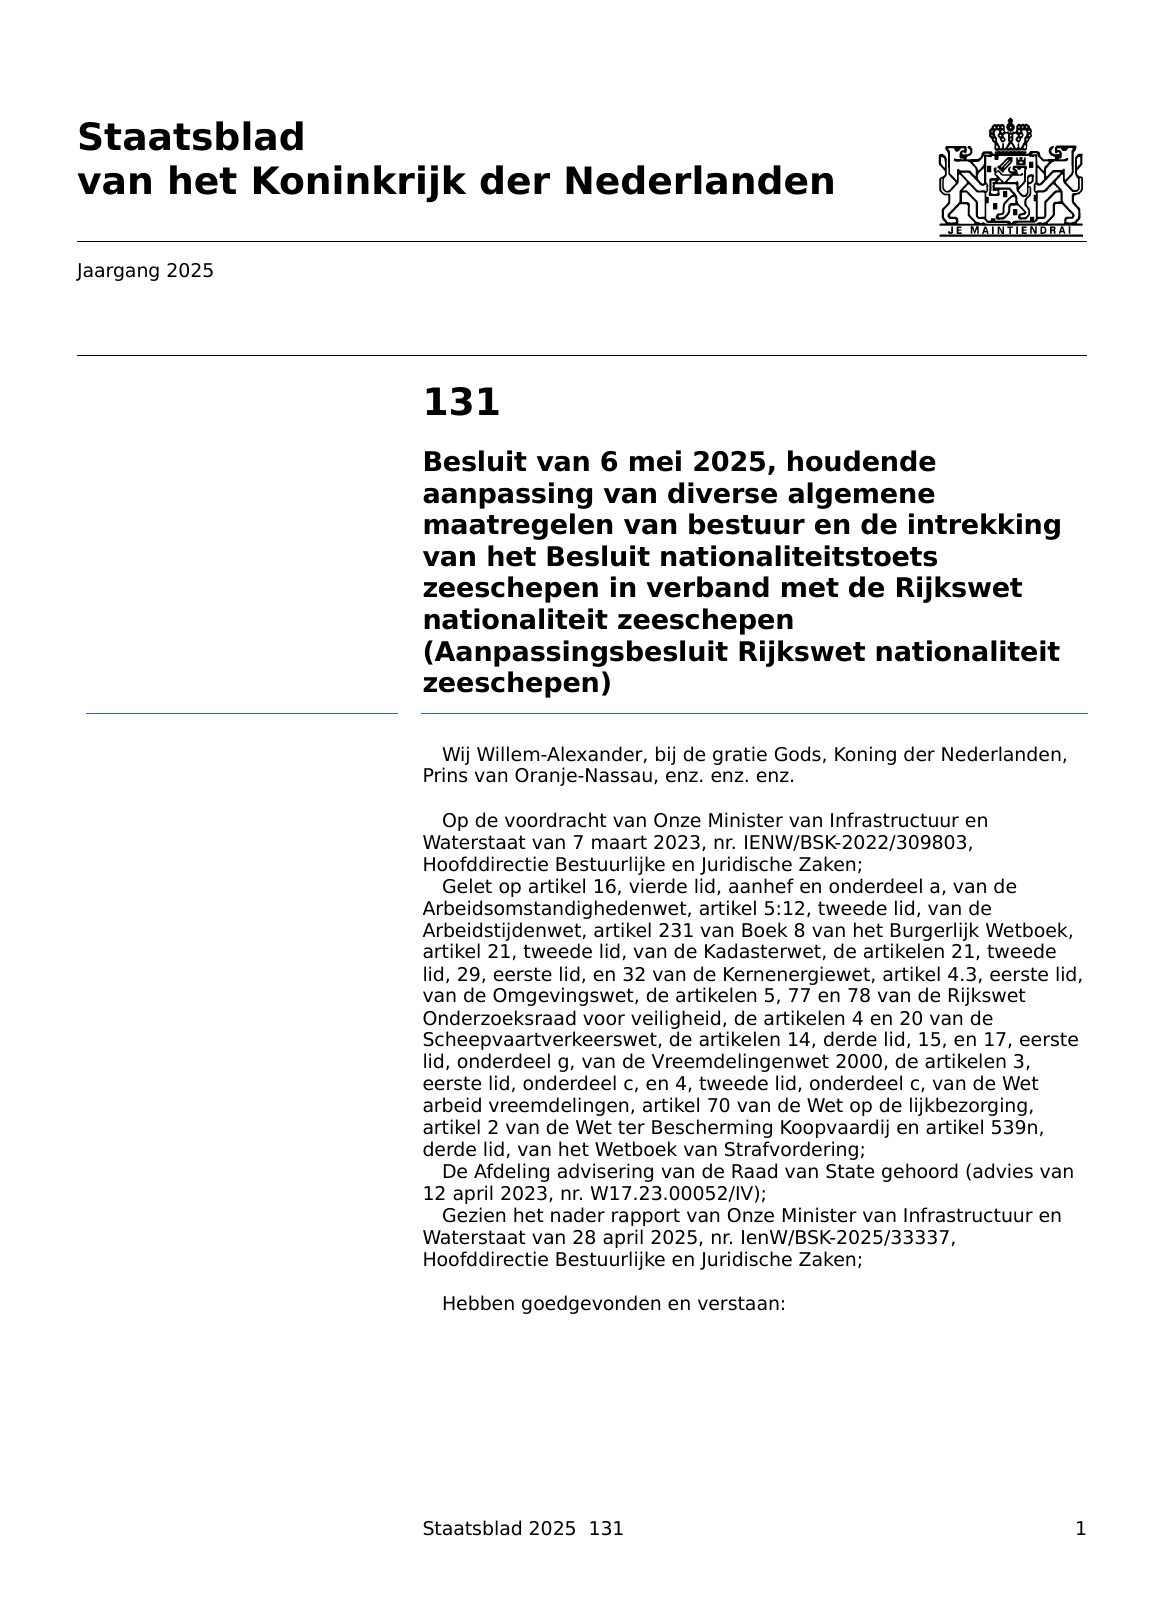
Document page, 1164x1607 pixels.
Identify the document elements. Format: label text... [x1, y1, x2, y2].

text De Afdeling advisering van de Raad van State gehoord (advies van 12 april 2023, nr. W17.23.00052/IV); [422, 1161, 1087, 1205]
text Hebben goedgevonden en verstaan: [422, 1293, 1087, 1315]
table_cell Jaargang 2025 [77, 242, 1087, 355]
text Besluit van 6 mei 2025, houdende aanpassing van diverse algemene maatregelen van bestuur en de intrekking van het Besluit nationaliteitstoets zeeschepen in verband met de Rijkswet nationaliteit zeeschepen (Aanpassingsbesluit Rijkswet nationaliteit zeeschepen) [422, 447, 1087, 699]
text Op de voordracht van Onze Minister van Infrastructuur en Waterstaat van 7 maart 2023, nr. IENW/BSK-2022/309803, Hoofddirectie Bestuurlijke en Juridische Zaken; [422, 809, 1087, 876]
table_header [886, 100, 1087, 241]
table_header Staatsblad van het Koninkrijk der Nederlanden [77, 100, 886, 241]
text Wij Willem-Alexander, bij de gratie Gods, Koning der Nederlanden, Prins van Oranje-Nassau, enz. enz. enz. [422, 743, 1087, 787]
text Gelet op artikel 16, vierde lid, aanhef en onderdeel a, van de Arbeidsomstandighedenwet, artikel 5:12, tweede lid, van de Arbeidstijdenwet, artikel 231 van Boek 8 van het Burgerlijk Wetboek, artikel 21, tweede lid, van de Kadasterwet, de artikelen 21, tweede lid, 29, eerste lid, en 32 van de Kernenergiewet, artikel 4.3, eerste lid, van de Omgevingswet, de artikelen 5, 77 en 78 van de Rijkswet Onderzoeksraad voor veiligheid, de artikelen 4 en 20 van de Scheepvaartverkeerswet, de artikelen 14, derde lid, 15, en 17, eerste lid, onderdeel g, van de Vreemdelingenwet 2000, de artikelen 3, eerste lid, onderdeel c, en 4, tweede lid, onderdeel c, van de Wet arbeid vreemdelingen, artikel 70 van de Wet op de lijkbezorging, artikel 2 van de Wet ter Bescherming Koopvaardij en artikel 539n, derde lid, van het Wetboek van Strafvordering; [422, 876, 1087, 1161]
subtitle 131 [422, 381, 1087, 424]
text Gezien het nader rapport van Onze Minister van Infrastructuur en Waterstaat van 28 april 2025, nr. IenW/BSK-2025/33337, Hoofddirectie Bestuurlijke en Juridische Zaken; [422, 1205, 1087, 1271]
picture [936, 115, 1087, 240]
